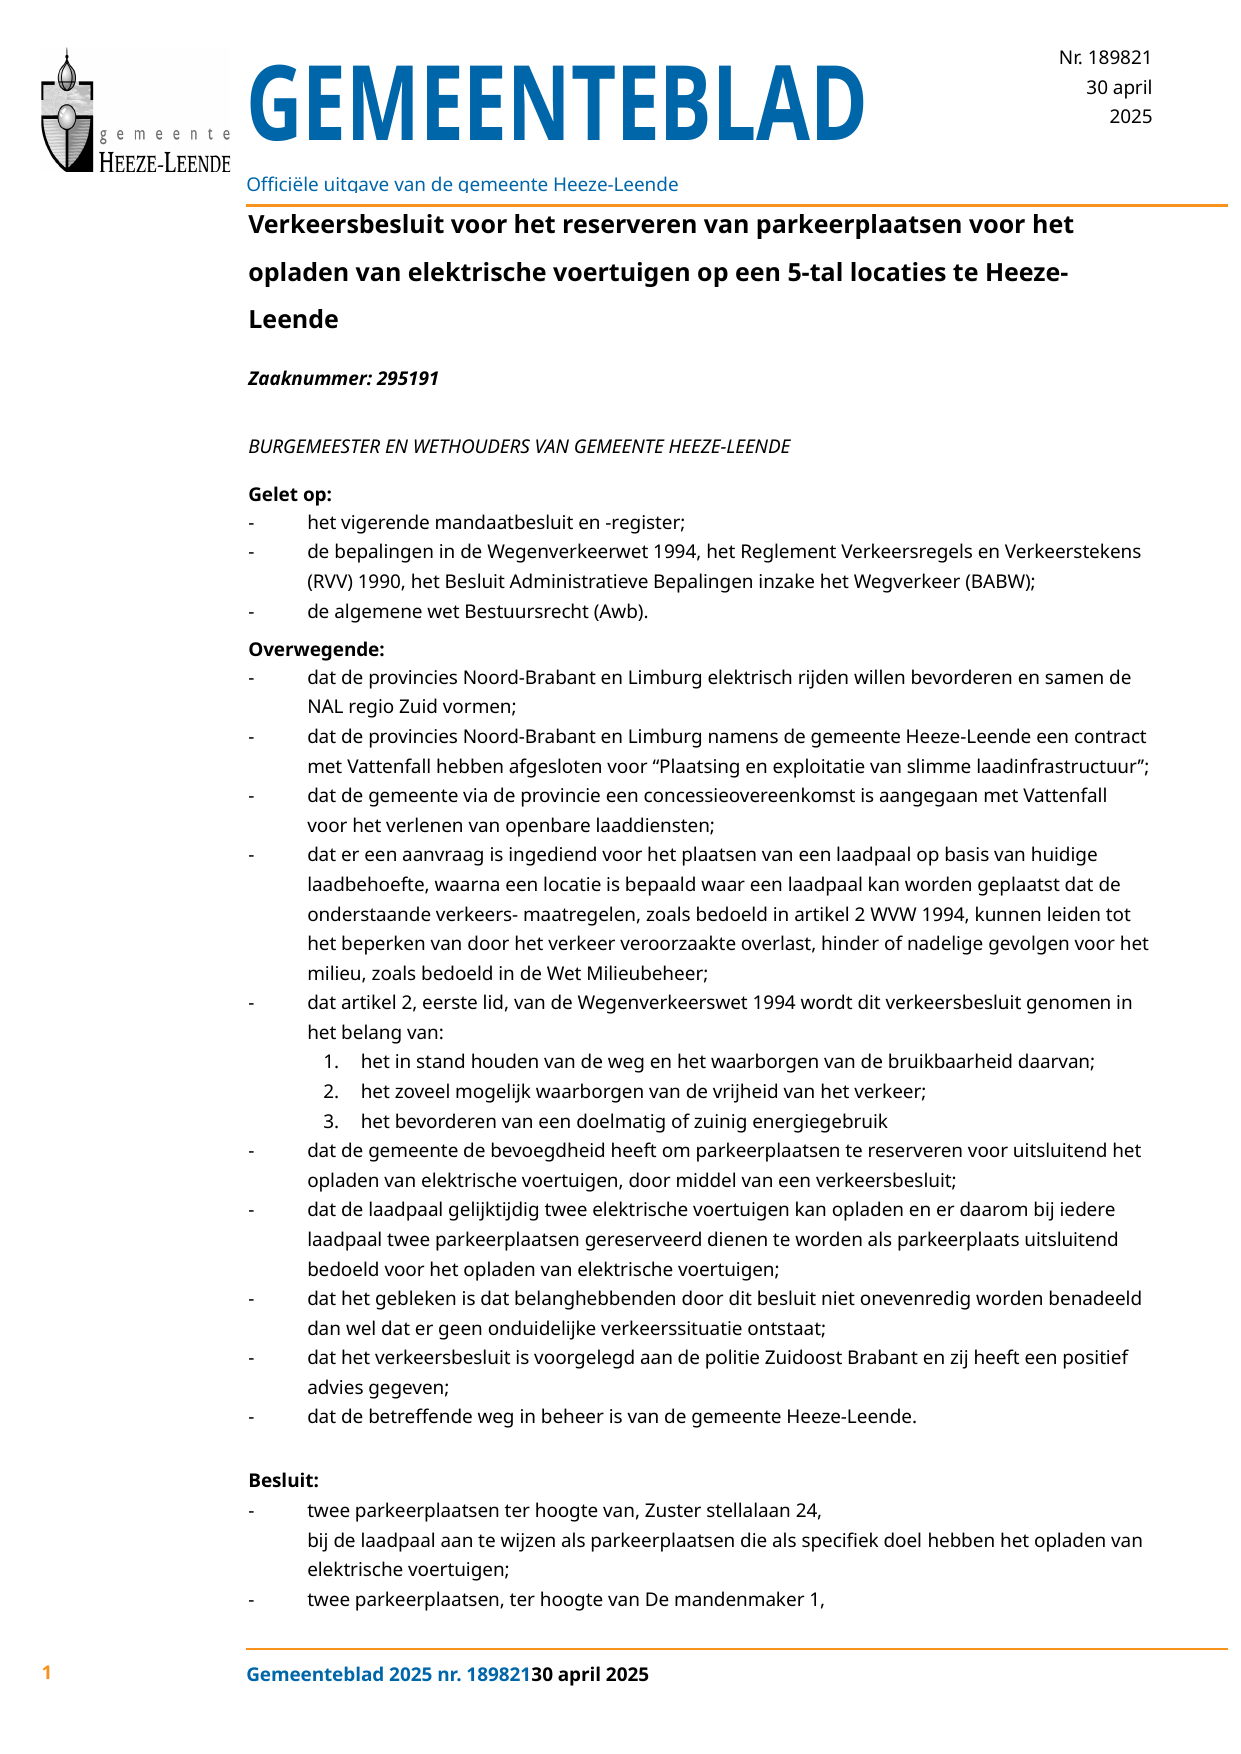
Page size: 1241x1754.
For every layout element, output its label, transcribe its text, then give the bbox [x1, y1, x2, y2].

list dat de provincies Noord-Brabant en Limburg namens de gemeente Heeze-Leende een contract met Vattenfall hebben afgesloten voor “Plaatsing en exploitatie van slimme laadinfrastructuur’’; [248, 723, 1152, 779]
list dat de provincies Noord-Brabant en Limburg elektrisch rijden willen bevorderen en samen de NAL regio Zuid vormen; [248, 664, 1152, 719]
list de algemene wet Bestuursrecht (Awb). [248, 598, 1152, 624]
list dat de gemeente de bevoegdheid heeft om parkeerplaatsen te reserveren voor uitsluitend het opladen van elektrische voertuigen, door middel van een verkeersbesluit; [248, 1137, 1152, 1193]
list twee parkeerplaatsen, ter hoogte van De mandenmaker 1, [248, 1586, 1152, 1612]
text BURGEMEESTER EN WETHOUDERS VAN GEMEENTE HEEZE-LEENDE [248, 433, 1152, 459]
text Besluit: [248, 1468, 1152, 1493]
list dat artikel 2, eerste lid, van de Wegenverkeerswet 1994 wordt dit verkeersbesluit genomen in het belang van: [248, 989, 1152, 1045]
list dat de laadpaal gelijktijdig twee elektrische voertuigen kan opladen en er daarom bij iedere laadpaal twee parkeerplaatsen gereserveerd dienen te worden als parkeerplaats uitsluitend bedoeld voor het opladen van elektrische voertuigen; [248, 1197, 1152, 1282]
list dat de gemeente via de provincie een concessieovereenkomst is aangegaan met Vattenfall voor het verlenen van openbare laaddiensten; [248, 782, 1152, 838]
picture [41, 47, 231, 172]
list dat het gebleken is dat belanghebbenden door dit besluit niet onevenredig worden benadeeld dan wel dat er geen onduidelijke verkeerssituatie ontstaat; [248, 1285, 1152, 1341]
list het vigerende mandaatbesluit en -register; [248, 509, 1152, 535]
list dat het verkeersbesluit is voorgelegd aan de politie Zuidoost Brabant en zij heeft een positief advies gegeven; [248, 1344, 1152, 1400]
text Zaaknummer: 295191 [248, 366, 1152, 391]
list twee parkeerplaatsen ter hoogte van, Zuster stellalaan 24, [248, 1497, 1152, 1523]
list bij de laadpaal aan te wijzen als parkeerplaatsen die als specifiek doel hebben het opladen van elektrische voertuigen; [248, 1527, 1152, 1582]
list dat de betreffende weg in beheer is van de gemeente Heeze-Leende. [248, 1404, 1152, 1429]
text Gelet op: [248, 481, 1152, 507]
list de bepalingen in de Wegenverkeerwet 1994, het Reglement Verkeersregels en Verkeerstekens (RVV) 1990, het Besluit Administratieve Bepalingen inzake het Wegverkeer (BABW); [248, 539, 1152, 594]
text Verkeersbesluit voor het reserveren van parkeerplaatsen voor het opladen van elektrische voertuigen op een 5-tal locaties te Heeze-Leende [248, 207, 1152, 336]
list het in stand houden van de weg en het waarborgen van de bruikbaarheid daarvan; [323, 1049, 1152, 1074]
text Overwegende: [248, 636, 1152, 662]
list het zoveel mogelijk waarborgen van de vrijheid van het verkeer; [323, 1078, 1152, 1104]
list dat er een aanvraag is ingediend voor het plaatsen van een laadpaal op basis van huidige laadbehoefte, waarna een locatie is bepaald waar een laadpaal kan worden geplaatst dat de onderstaande verkeers- maatregelen, zoals bedoeld in artikel 2 WVW 1994, kunnen leiden tot het beperken van door het verkeer veroorzaakte overlast, hinder of nadelige gevolgen voor het milieu, zoals bedoeld in de Wet Milieubeheer; [248, 842, 1152, 986]
list het bevorderen van een doelmatig of zuinig energiegebruik [323, 1108, 1152, 1134]
